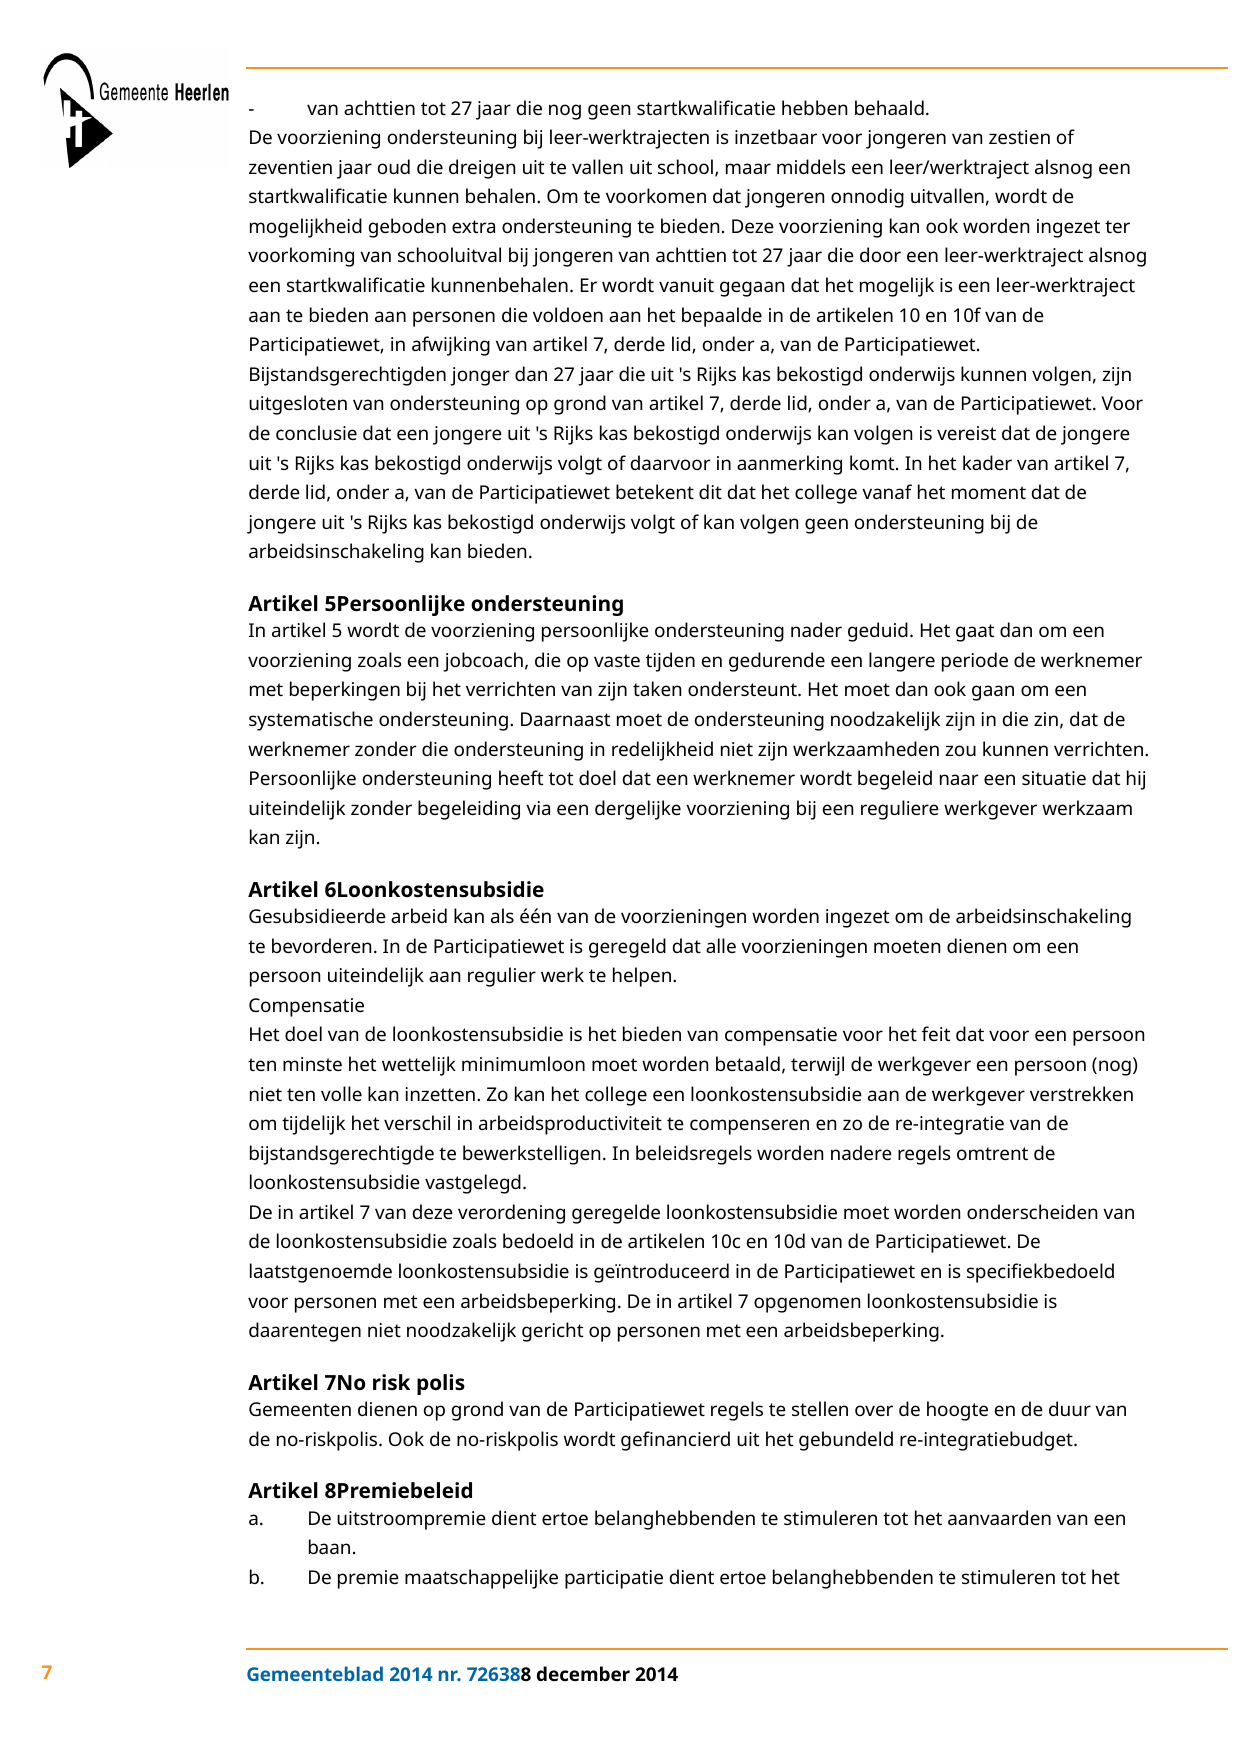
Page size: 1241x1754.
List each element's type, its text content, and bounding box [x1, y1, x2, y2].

picture [41, 47, 231, 172]
text Gemeenten dienen op grond van de Participatiewet regels te stellen over de hoogte en de duur van de no-riskpolis. Ook de no-riskpolis wordt gefinancierd uit het gebundeld re-integratiebudget. [248, 1396, 1152, 1452]
text In artikel 5 wordt de voorziening persoonlijke ondersteuning nader geduid. Het gaat dan om een voorziening zoals een jobcoach, die op vaste tijden en gedurende een langere periode de werknemer met beperkingen bij het verrichten van zijn taken ondersteunt. Het moet dan ook gaan om een systematische ondersteuning. Daarnaast moet de ondersteuning noodzakelijk zijn in die zin, dat de werknemer zonder die ondersteuning in redelijkheid niet zijn werkzaamheden zou kunnen verrichten. Persoonlijke ondersteuning heeft tot doel dat een werknemer wordt begeleid naar een situatie dat hij uiteindelijk zonder begeleiding via een dergelijke voorziening bij een reguliere werkgever werkzaam kan zijn. [248, 617, 1152, 850]
text Gesubsidieerde arbeid kan als één van de voorzieningen worden ingezet om de arbeidsinschakeling te bevorderen. In de Participatiewet is geregeld dat alle voorzieningen moeten dienen om een persoon uiteindelijk aan regulier werk te helpen. [248, 903, 1152, 988]
text Artikel 5Persoonlijke ondersteuning [248, 589, 1152, 617]
text De voorziening ondersteuning bij leer-werktrajecten is inzetbaar voor jongeren van zestien of zeventien jaar oud die dreigen uit te vallen uit school, maar middels een leer/werktraject alsnog een startkwalificatie kunnen behalen. Om te voorkomen dat jongeren onnodig uitvallen, wordt de mogelijkheid geboden extra ondersteuning te bieden. Deze voorziening kan ook worden ingezet ter voorkoming van schooluitval bij jongeren van achttien tot 27 jaar die door een leer-werktraject alsnog een startkwalificatie kunnenbehalen. Er wordt vanuit gegaan dat het mogelijk is een leer-werktraject aan te bieden aan personen die voldoen aan het bepaalde in de artikelen 10 en 10f van de Participatiewet, in afwijking van artikel 7, derde lid, onder a, van de Participatiewet. [248, 124, 1152, 357]
list van achttien tot 27 jaar die nog geen startkwalificatie hebben behaald. [248, 95, 1152, 121]
text Compensatie [248, 992, 1152, 1018]
text De in artikel 7 van deze verordening geregelde loonkostensubsidie moet worden onderscheiden van de loonkostensubsidie zoals bedoeld in de artikelen 10c en 10d van de Participatiewet. De laatstgenoemde loonkostensubsidie is geïntroduceerd in de Participatiewet en is specifiekbedoeld voor personen met een arbeidsbeperking. De in artikel 7 opgenomen loonkostensubsidie is daarentegen niet noodzakelijk gericht op personen met een arbeidsbeperking. [248, 1199, 1152, 1343]
text Artikel 6Loonkostensubsidie [248, 875, 1152, 903]
text Artikel 7No risk polis [248, 1368, 1152, 1396]
text Bijstandsgerechtigden jonger dan 27 jaar die uit 's Rijks kas bekostigd onderwijs kunnen volgen, zijn uitgesloten van ondersteuning op grond van artikel 7, derde lid, onder a, van de Participatiewet. Voor de conclusie dat een jongere uit 's Rijks kas bekostigd onderwijs kan volgen is vereist dat de jongere uit 's Rijks kas bekostigd onderwijs volgt of daarvoor in aanmerking komt. In het kader van artikel 7, derde lid, onder a, van de Participatiewet betekent dit dat het college vanaf het moment dat de jongere uit 's Rijks kas bekostigd onderwijs volgt of kan volgen geen ondersteuning bij de arbeidsinschakeling kan bieden. [248, 361, 1152, 564]
list De premie maatschappelijke participatie dient ertoe belanghebbenden te stimuleren tot het [248, 1564, 1152, 1590]
text Artikel 8Premiebeleid [248, 1476, 1152, 1505]
list De uitstroompremie dient ertoe belanghebbenden te stimuleren tot het aanvaarden van een baan. [248, 1505, 1152, 1560]
text Het doel van de loonkostensubsidie is het bieden van compensatie voor het feit dat voor een persoon ten minste het wettelijk minimumloon moet worden betaald, terwijl de werkgever een persoon (nog) niet ten volle kan inzetten. Zo kan het college een loonkostensubsidie aan de werkgever verstrekken om tijdelijk het verschil in arbeidsproductiviteit te compenseren en zo de re-integratie van de bijstandsgerechtigde te bewerkstelligen. In beleidsregels worden nadere regels omtrent de loonkostensubsidie vastgelegd. [248, 1022, 1152, 1195]
